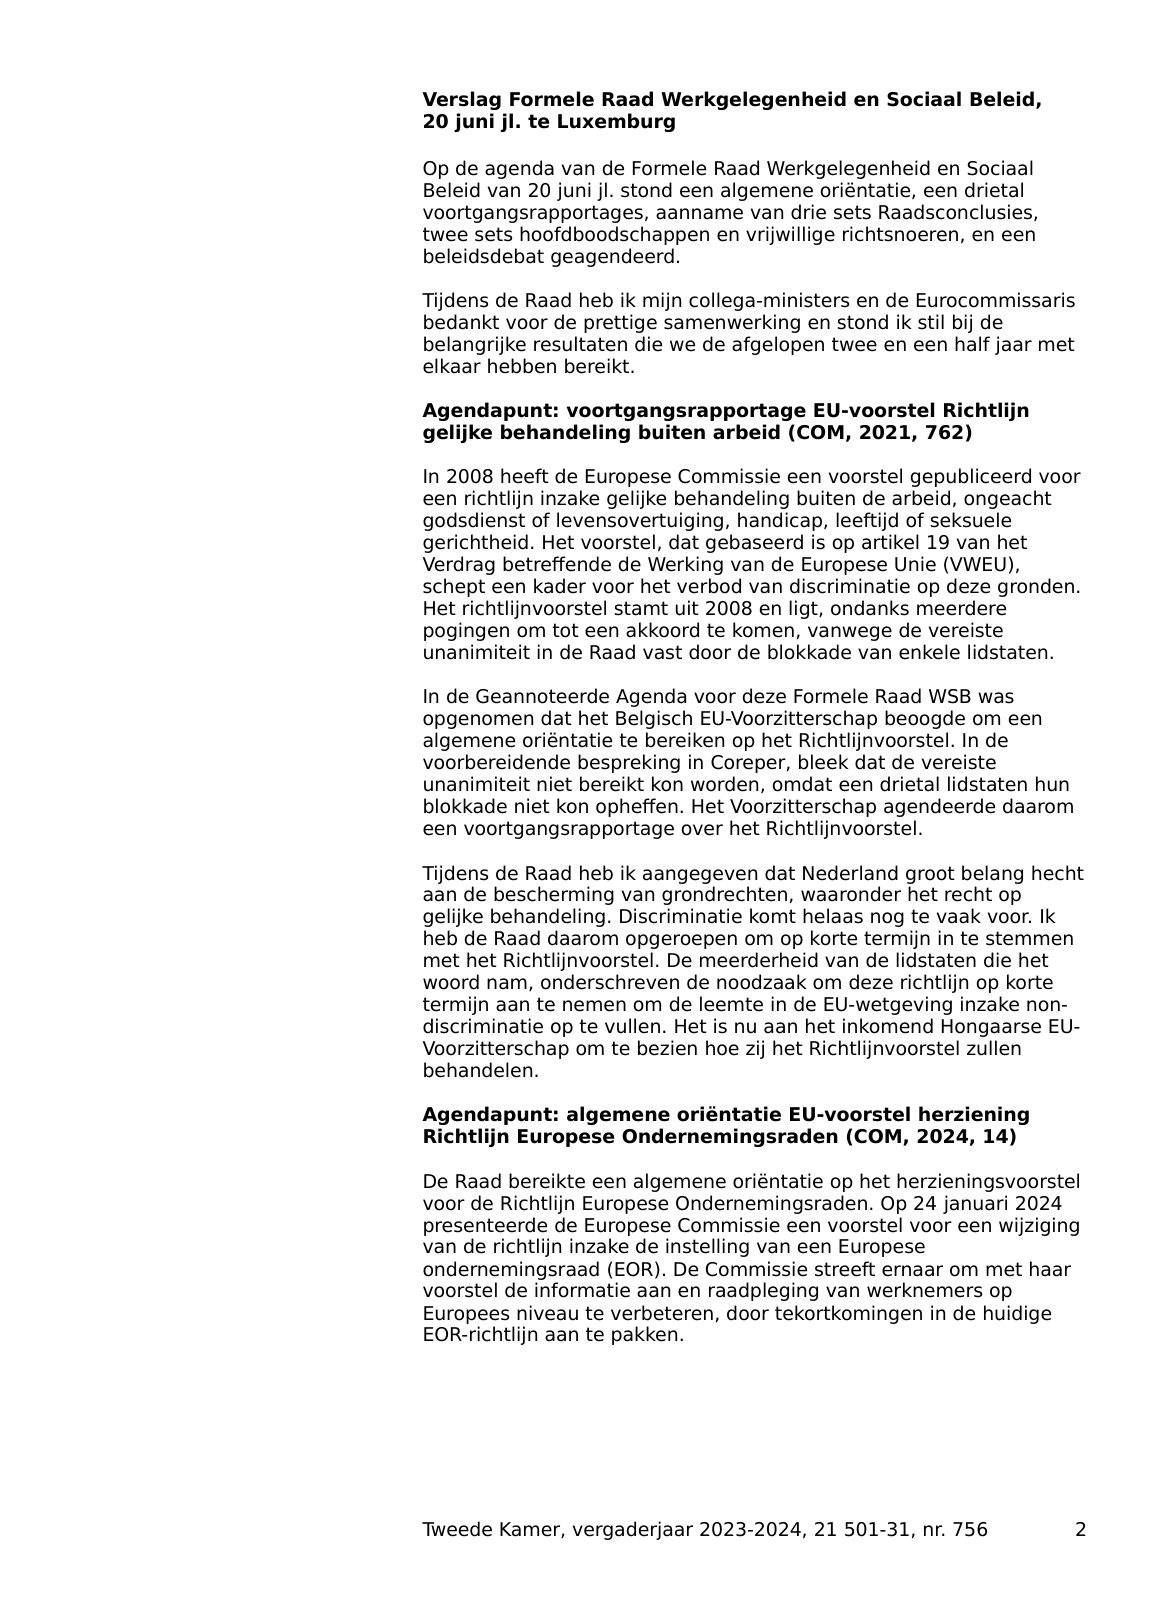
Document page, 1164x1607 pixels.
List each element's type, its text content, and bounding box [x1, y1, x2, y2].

subtitle Agendapunt: voortgangsrapportage EU-voorstel Richtlijn gelijke behandeling buiten arbeid (COM, 2021, 762) [422, 400, 1087, 444]
subtitle Agendapunt: algemene oriëntatie EU-voorstel herziening Richtlijn Europese Ondernemingsraden (COM, 2024, 14) [422, 1104, 1087, 1148]
text De Raad bereikte een algemene oriëntatie op het herzieningsvoorstel voor de Richtlijn Europese Ondernemingsraden. Op 24 januari 2024 presenteerde de Europese Commissie een voorstel voor een wijziging van de richtlijn inzake de instelling van een Europese ondernemingsraad (EOR). De Commissie streeft ernaar om met haar voorstel de informatie aan en raadpleging van werknemers op Europees niveau te verbeteren, door tekortkomingen in de huidige EOR-richtlijn aan te pakken. [422, 1171, 1087, 1346]
text In de Geannoteerde Agenda voor deze Formele Raad WSB was opgenomen dat het Belgisch EU-Voorzitterschap beoogde om een algemene oriëntatie te bereiken op het Richtlijnvoorstel. In de voorbereidende bespreking in Coreper, bleek dat de vereiste unanimiteit niet bereikt kon worden, omdat een drietal lidstaten hun blokkade niet kon opheffen. Het Voorzitterschap agendeerde daarom een voortgangsrapportage over het Richtlijnvoorstel. [422, 686, 1087, 840]
text Op de agenda van de Formele Raad Werkgelegenheid en Sociaal Beleid van 20 juni jl. stond een algemene oriëntatie, een drietal voortgangsrapportages, aanname van drie sets Raadsconclusies, twee sets hoofdboodschappen en vrijwillige richtsnoeren, en een beleidsdebat geagendeerd. [422, 158, 1087, 268]
text Tijdens de Raad heb ik aangegeven dat Nederland groot belang hecht aan de bescherming van grondrechten, waaronder het recht op gelijke behandeling. Discriminatie komt helaas nog te vaak voor. Ik heb de Raad daarom opgeroepen om op korte termijn in te stemmen met het Richtlijnvoorstel. De meerderheid van de lidstaten die het woord nam, onderschreven de noodzaak om deze richtlijn op korte termijn aan te nemen om de leemte in de EU-wetgeving inzake non-discriminatie op te vullen. Het is nu aan het inkomend Hongaarse EU-Voorzitterschap om te bezien hoe zij het Richtlijnvoorstel zullen behandelen. [422, 862, 1087, 1082]
subtitle Verslag Formele Raad Werkgelegenheid en Sociaal Beleid, 20 juni jl. te Luxemburg [422, 89, 1087, 133]
text Tijdens de Raad heb ik mijn collega-ministers en de Eurocommissaris bedankt voor de prettige samenwerking en stond ik stil bij de belangrijke resultaten die we de afgelopen twee en een half jaar met elkaar hebben bereikt. [422, 290, 1087, 378]
text In 2008 heeft de Europese Commissie een voorstel gepubliceerd voor een richtlijn inzake gelijke behandeling buiten de arbeid, ongeacht godsdienst of levensovertuiging, handicap, leeftijd of seksuele gerichtheid. Het voorstel, dat gebaseerd is op artikel 19 van het Verdrag betreffende de Werking van de Europese Unie (VWEU), schept een kader voor het verbod van discriminatie op deze gronden. Het richtlijnvoorstel stamt uit 2008 en ligt, ondanks meerdere pogingen om tot een akkoord te komen, vanwege de vereiste unanimiteit in de Raad vast door de blokkade van enkele lidstaten. [422, 466, 1087, 664]
